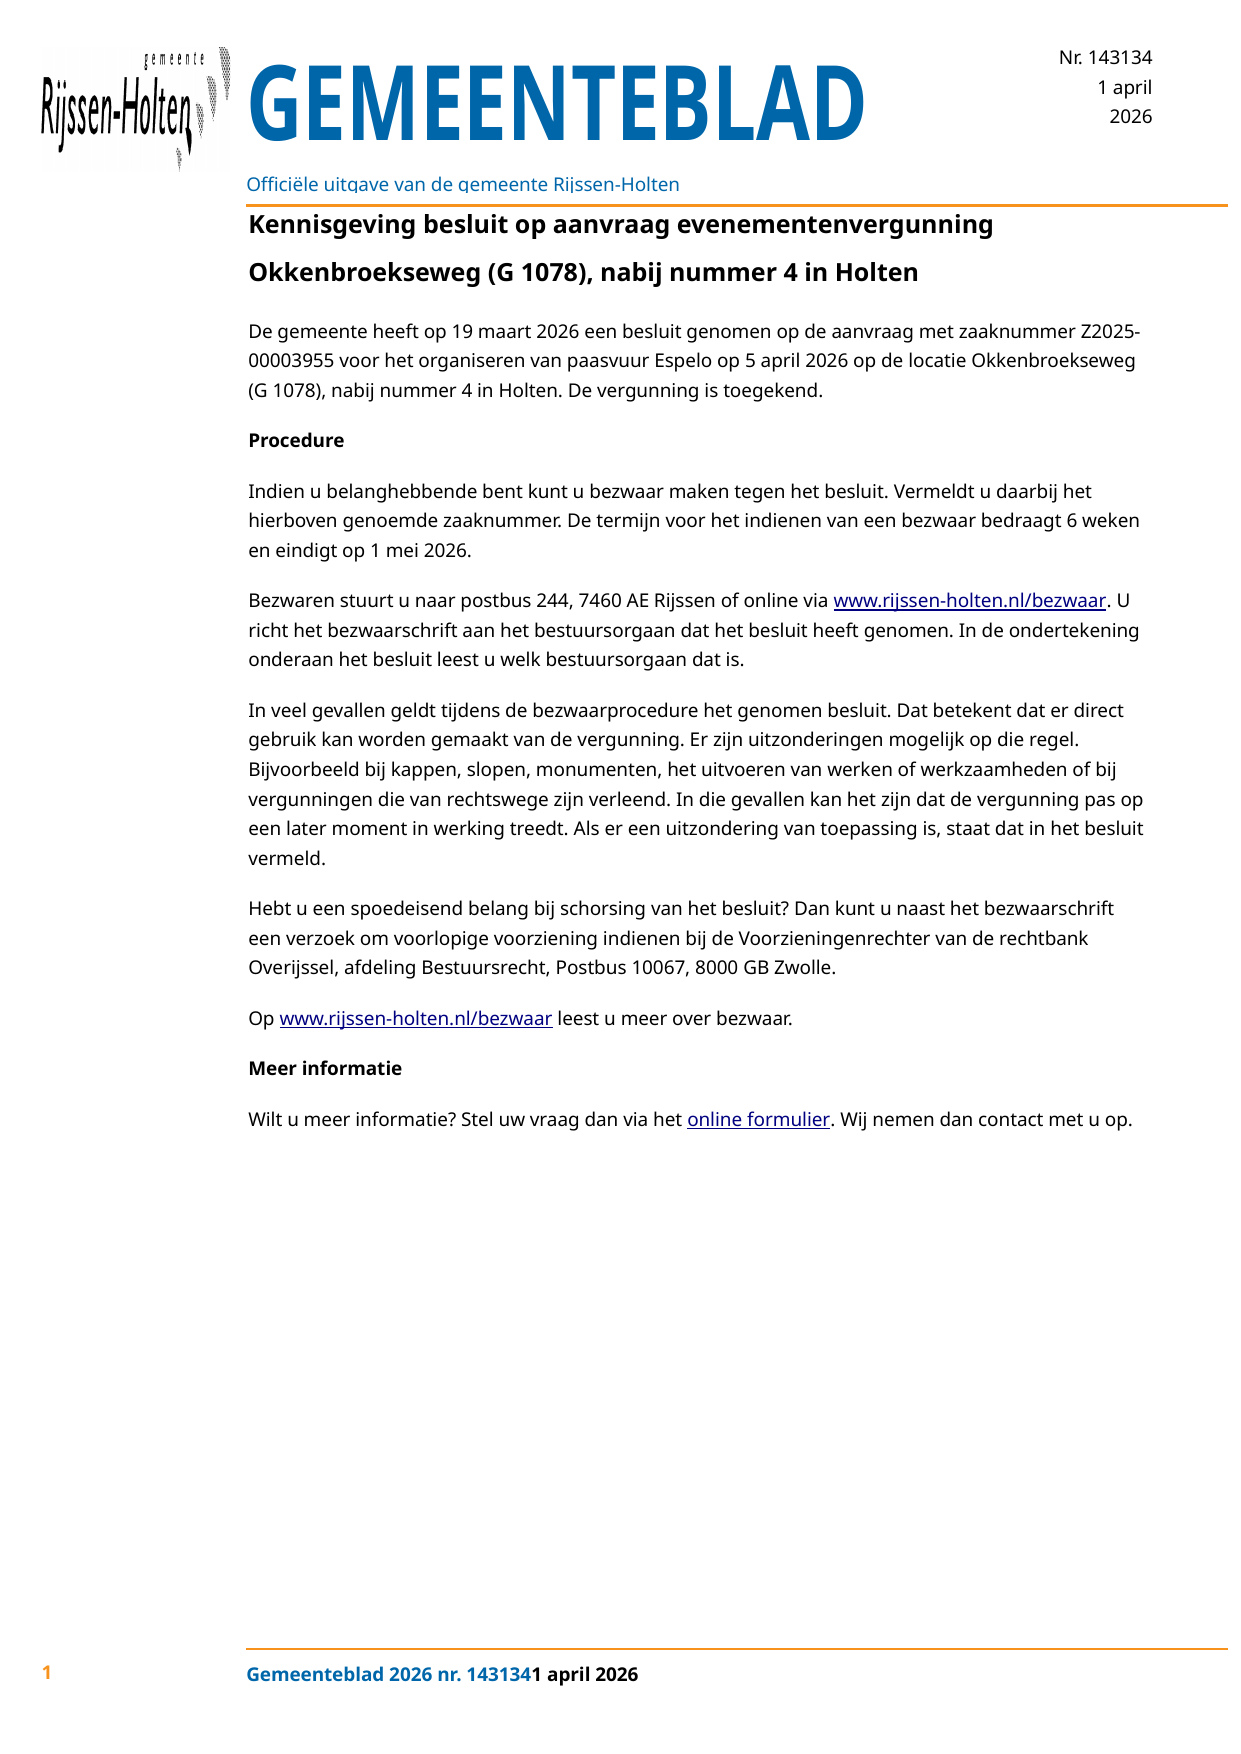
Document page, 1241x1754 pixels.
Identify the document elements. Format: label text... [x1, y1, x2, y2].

text Bezwaren stuurt u naar postbus 244, 7460 AE Rijssen of online via www.rijssen-holten.nl/bezwaar. U richt het bezwaarschrift aan het bestuursorgaan dat het besluit heeft genomen. In de ondertekening onderaan het besluit leest u welk bestuursorgaan dat is. [248, 587, 1152, 672]
text In veel gevallen geldt tijdens de bezwaarprocedure het genomen besluit. Dat betekent dat er direct gebruik kan worden gemaakt van de vergunning. Er zijn uitzonderingen mogelijk op die regel. Bijvoorbeeld bij kappen, slopen, monumenten, het uitvoeren van werken of werkzaamheden of bij vergunningen die van rechtswege zijn verleend. In die gevallen kan het zijn dat de vergunning pas op een later moment in werking treedt. Als er een uitzondering van toepassing is, staat dat in het besluit vermeld. [248, 697, 1152, 871]
text Meer informatie [248, 1055, 1152, 1081]
text De gemeente heeft op 19 maart 2026 een besluit genomen op de aanvraag met zaaknummer Z2025-00003955 voor het organiseren van paasvuur Espelo op 5 april 2026 op de locatie Okkenbroekseweg (G 1078), nabij nummer 4 in Holten. De vergunning is toegekend. [248, 318, 1152, 403]
text Kennisgeving besluit op aanvraag evenementenvergunning Okkenbroekseweg (G 1078), nabij nummer 4 in Holten [248, 207, 1152, 288]
text Indien u belanghebbende bent kunt u bezwaar maken tegen het besluit. Vermeldt u daarbij het hierboven genoemde zaaknummer. De termijn voor het indienen van een bezwaar bedraagt 6 weken en eindigt op 1 mei 2026. [248, 478, 1152, 563]
picture [41, 47, 231, 172]
text Wilt u meer informatie? Stel uw vraag dan via het online formulier. Wij nemen dan contact met u op. [248, 1106, 1152, 1132]
text Op www.rijssen-holten.nl/bezwaar leest u meer over bezwaar. [248, 1005, 1152, 1031]
text Hebt u een spoedeisend belang bij schorsing van het besluit? Dan kunt u naast het bezwaarschrift een verzoek om voorlopige voorziening indienen bij de Voorzieningenrechter van de rechtbank Overijssel, afdeling Bestuursrecht, Postbus 10067, 8000 GB Zwolle. [248, 895, 1152, 980]
text Procedure [248, 427, 1152, 453]
